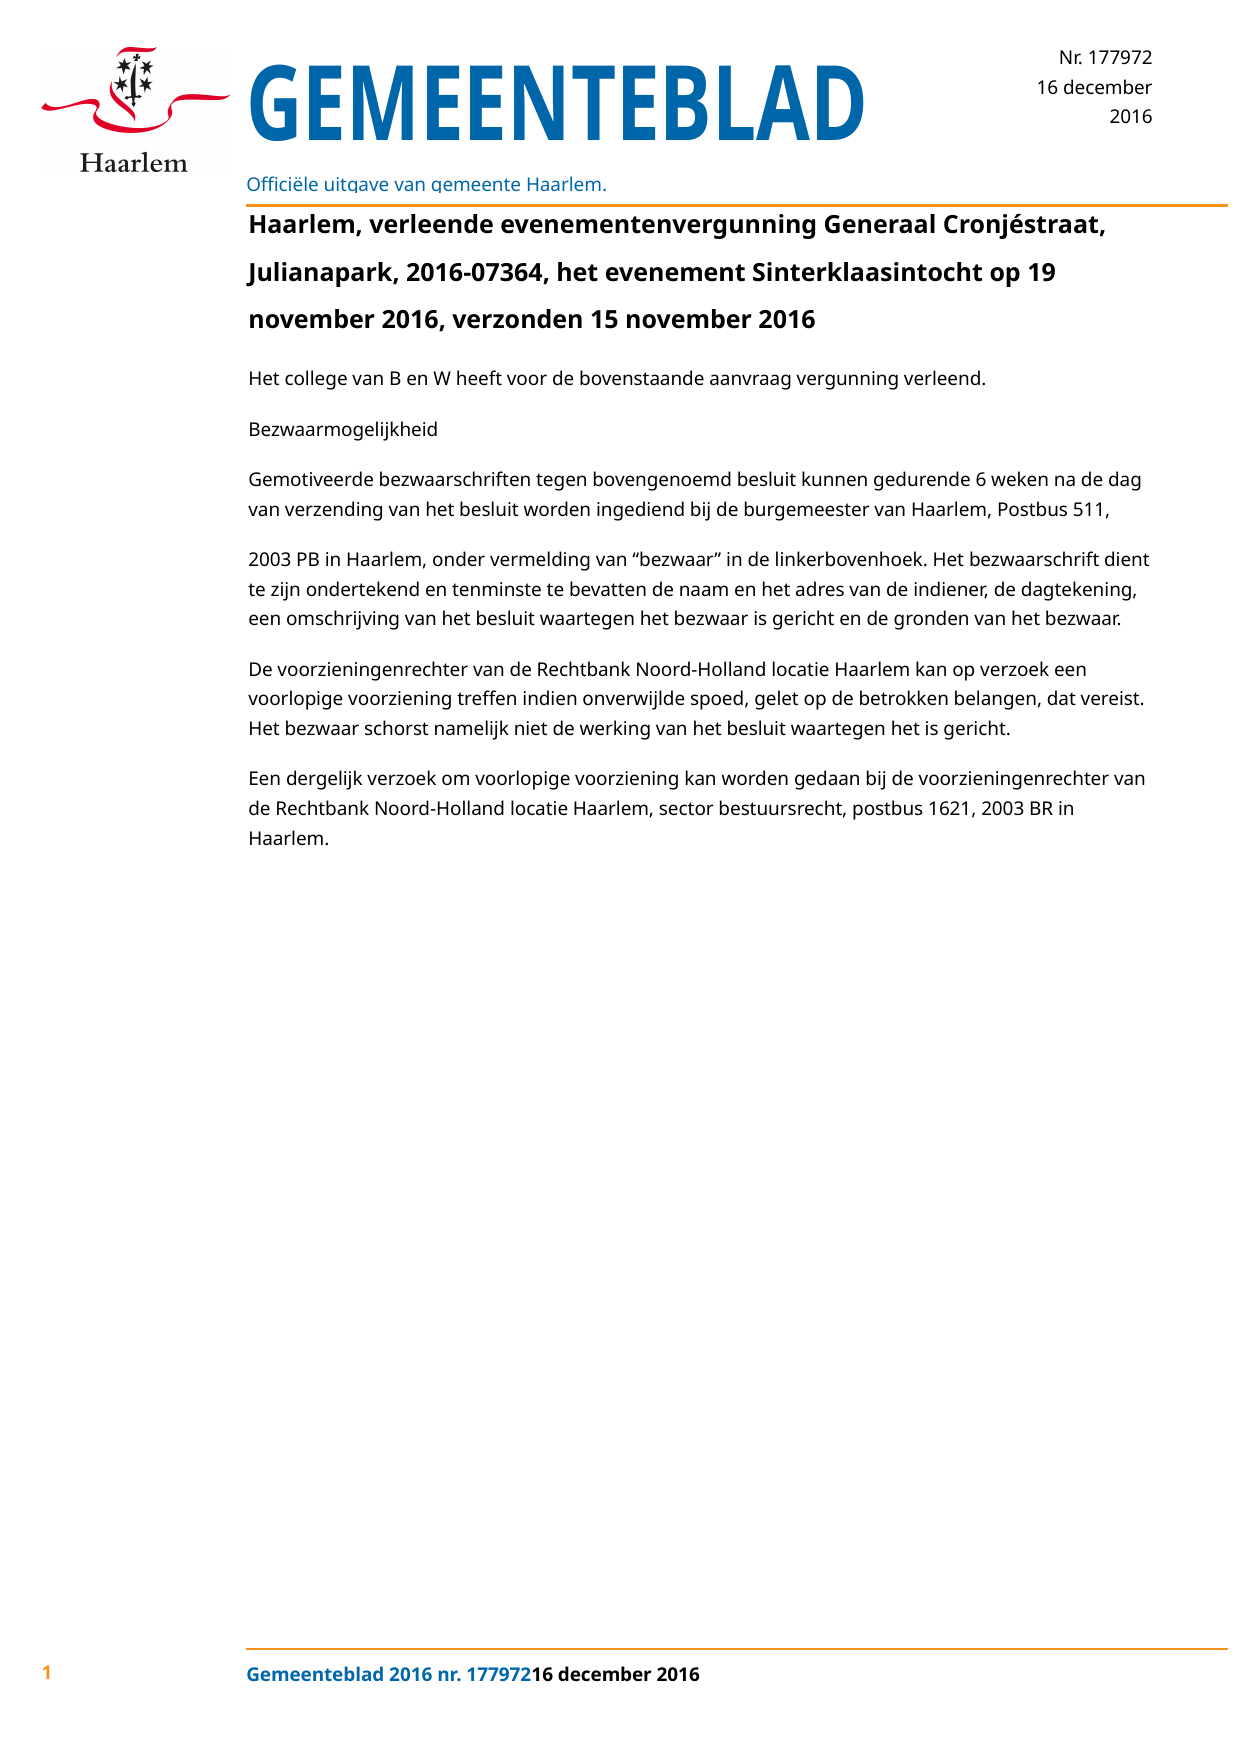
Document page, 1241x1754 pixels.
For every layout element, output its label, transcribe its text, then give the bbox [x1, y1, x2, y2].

text Gemotiveerde bezwaarschriften tegen bovengenoemd besluit kunnen gedurende 6 weken na de dag van verzending van het besluit worden ingediend bij de burgemeester van Haarlem, Postbus 511, [248, 466, 1152, 522]
text De voorzieningenrechter van de Rechtbank Noord-Holland locatie Haarlem kan op verzoek een voorlopige voorziening treffen indien onverwijlde spoed, gelet op de betrokken belangen, dat vereist. Het bezwaar schorst namelijk niet de werking van het besluit waartegen het is gericht. [248, 656, 1152, 741]
text Haarlem, verleende evenementenvergunning Generaal Cronjéstraat, Julianapark, 2016-07364, het evenement Sinterklaasintocht op 19 november 2016, verzonden 15 november 2016 [248, 207, 1152, 336]
picture [41, 47, 231, 172]
text 2003 PB in Haarlem, onder vermelding van “bezwaar” in de linkerbovenhoek. Het bezwaarschrift dient te zijn ondertekend en tenminste te bevatten de naam en het adres van de indiener, de dagtekening, een omschrijving van het besluit waartegen het bezwaar is gericht en de gronden van het bezwaar. [248, 546, 1152, 631]
text Bezwaarmogelijkheid [248, 416, 1152, 442]
text Het college van B en W heeft voor de bovenstaande aanvraag vergunning verleend. [248, 366, 1152, 391]
text Een dergelijk verzoek om voorlopige voorziening kan worden gedaan bij de voorzieningenrechter van de Rechtbank Noord-Holland locatie Haarlem, sector bestuursrecht, postbus 1621, 2003 BR in Haarlem. [248, 766, 1152, 850]
